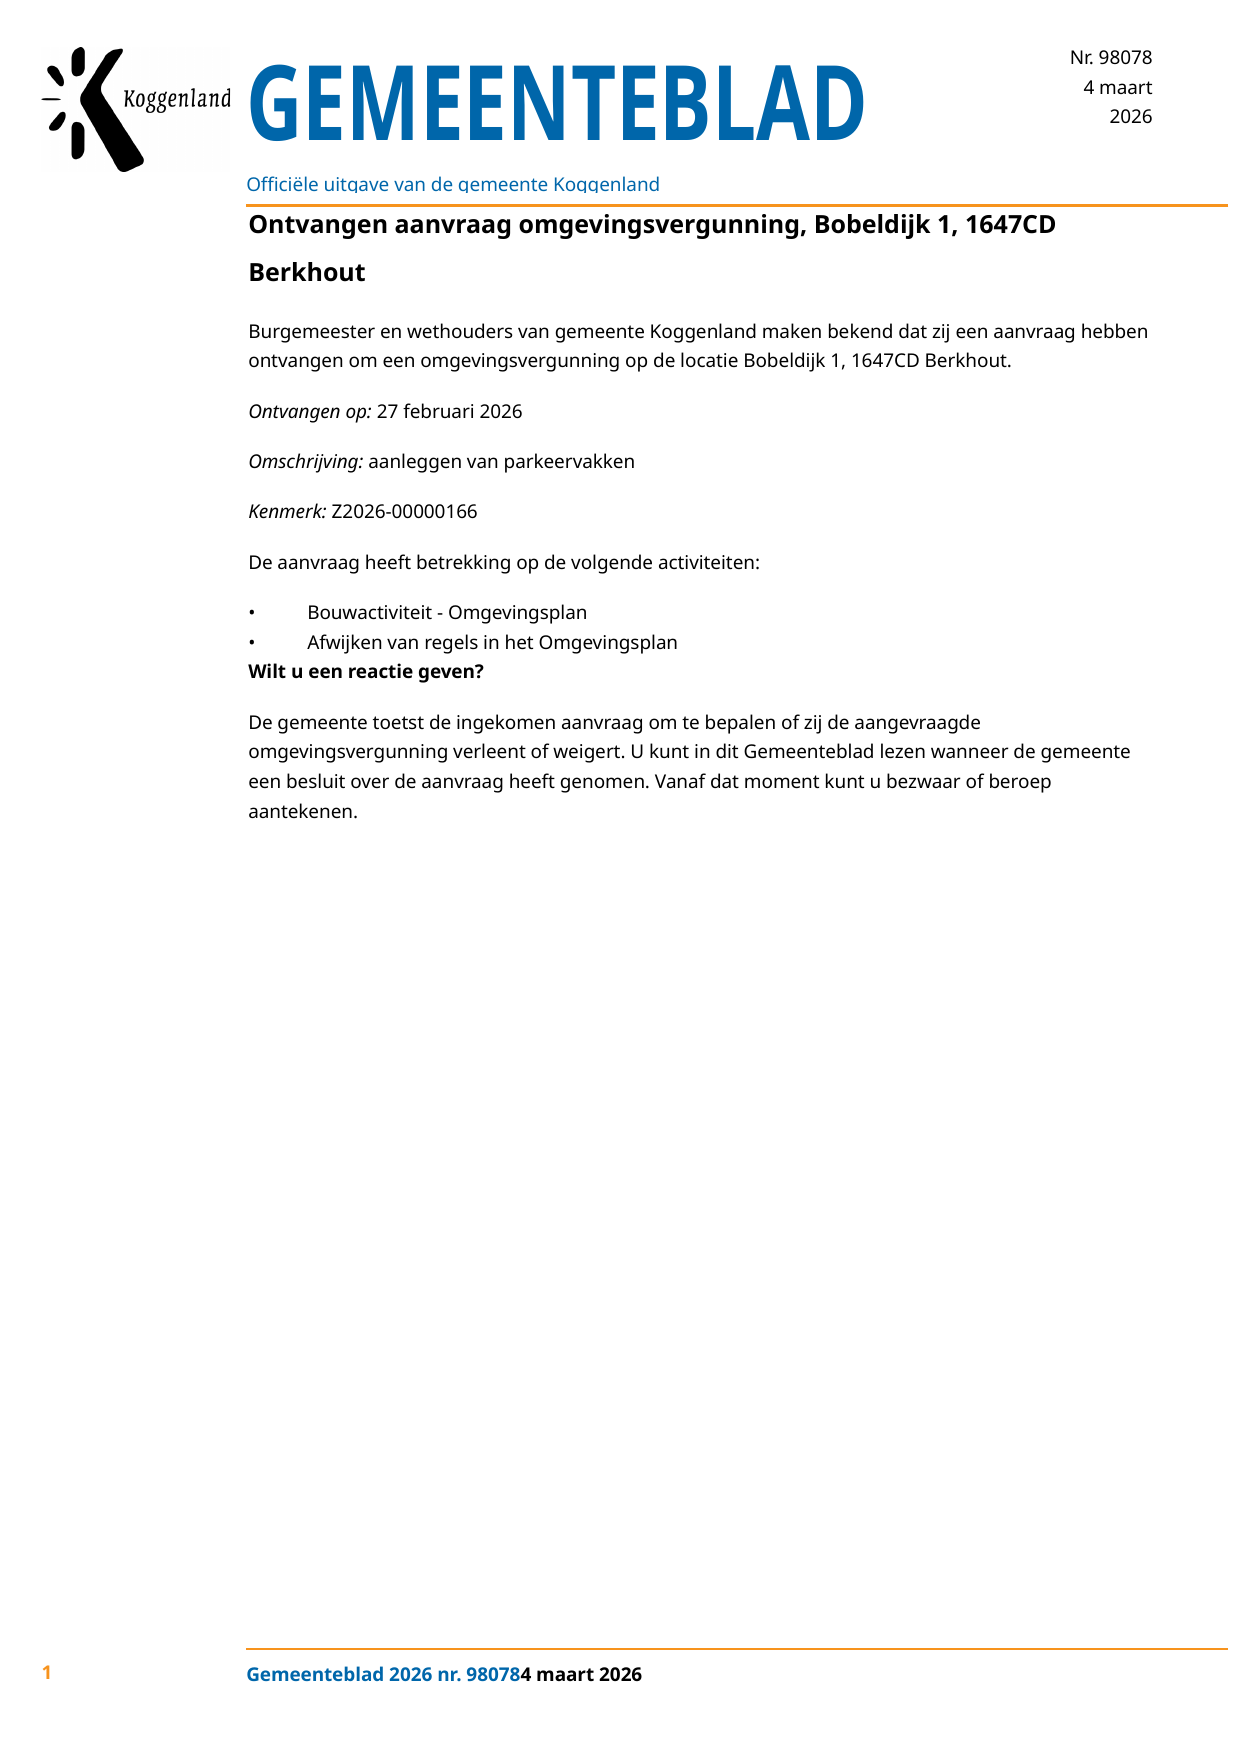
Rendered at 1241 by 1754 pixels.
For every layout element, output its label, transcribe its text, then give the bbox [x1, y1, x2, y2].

text Omschrijving: aanleggen van parkeervakken [248, 448, 1152, 474]
text De gemeente toetst de ingekomen aanvraag om te bepalen of zij de aangevraagde omgevingsvergunning verleent of weigert. U kunt in dit Gemeenteblad lezen wanneer de gemeente een besluit over de aanvraag heeft genomen. Vanaf dat moment kunt u bezwaar of beroep aantekenen. [248, 709, 1152, 824]
text De aanvraag heeft betrekking op de volgende activiteiten: [248, 549, 1152, 575]
text Kenmerk: Z2026-00000166 [248, 499, 1152, 524]
picture [41, 47, 231, 172]
text Ontvangen op: 27 februari 2026 [248, 398, 1152, 424]
text Wilt u een reactie geven? [248, 659, 1152, 684]
list Afwijken van regels in het Omgevingsplan [248, 629, 1152, 655]
text Ontvangen aanvraag omgevingsvergunning, Bobeldijk 1, 1647CD Berkhout [248, 207, 1152, 288]
list Bouwactiviteit - Omgevingsplan [248, 599, 1152, 625]
text Burgemeester en wethouders van gemeente Koggenland maken bekend dat zij een aanvraag hebben ontvangen om een omgevingsvergunning op de locatie Bobeldijk 1, 1647CD Berkhout. [248, 318, 1152, 373]
